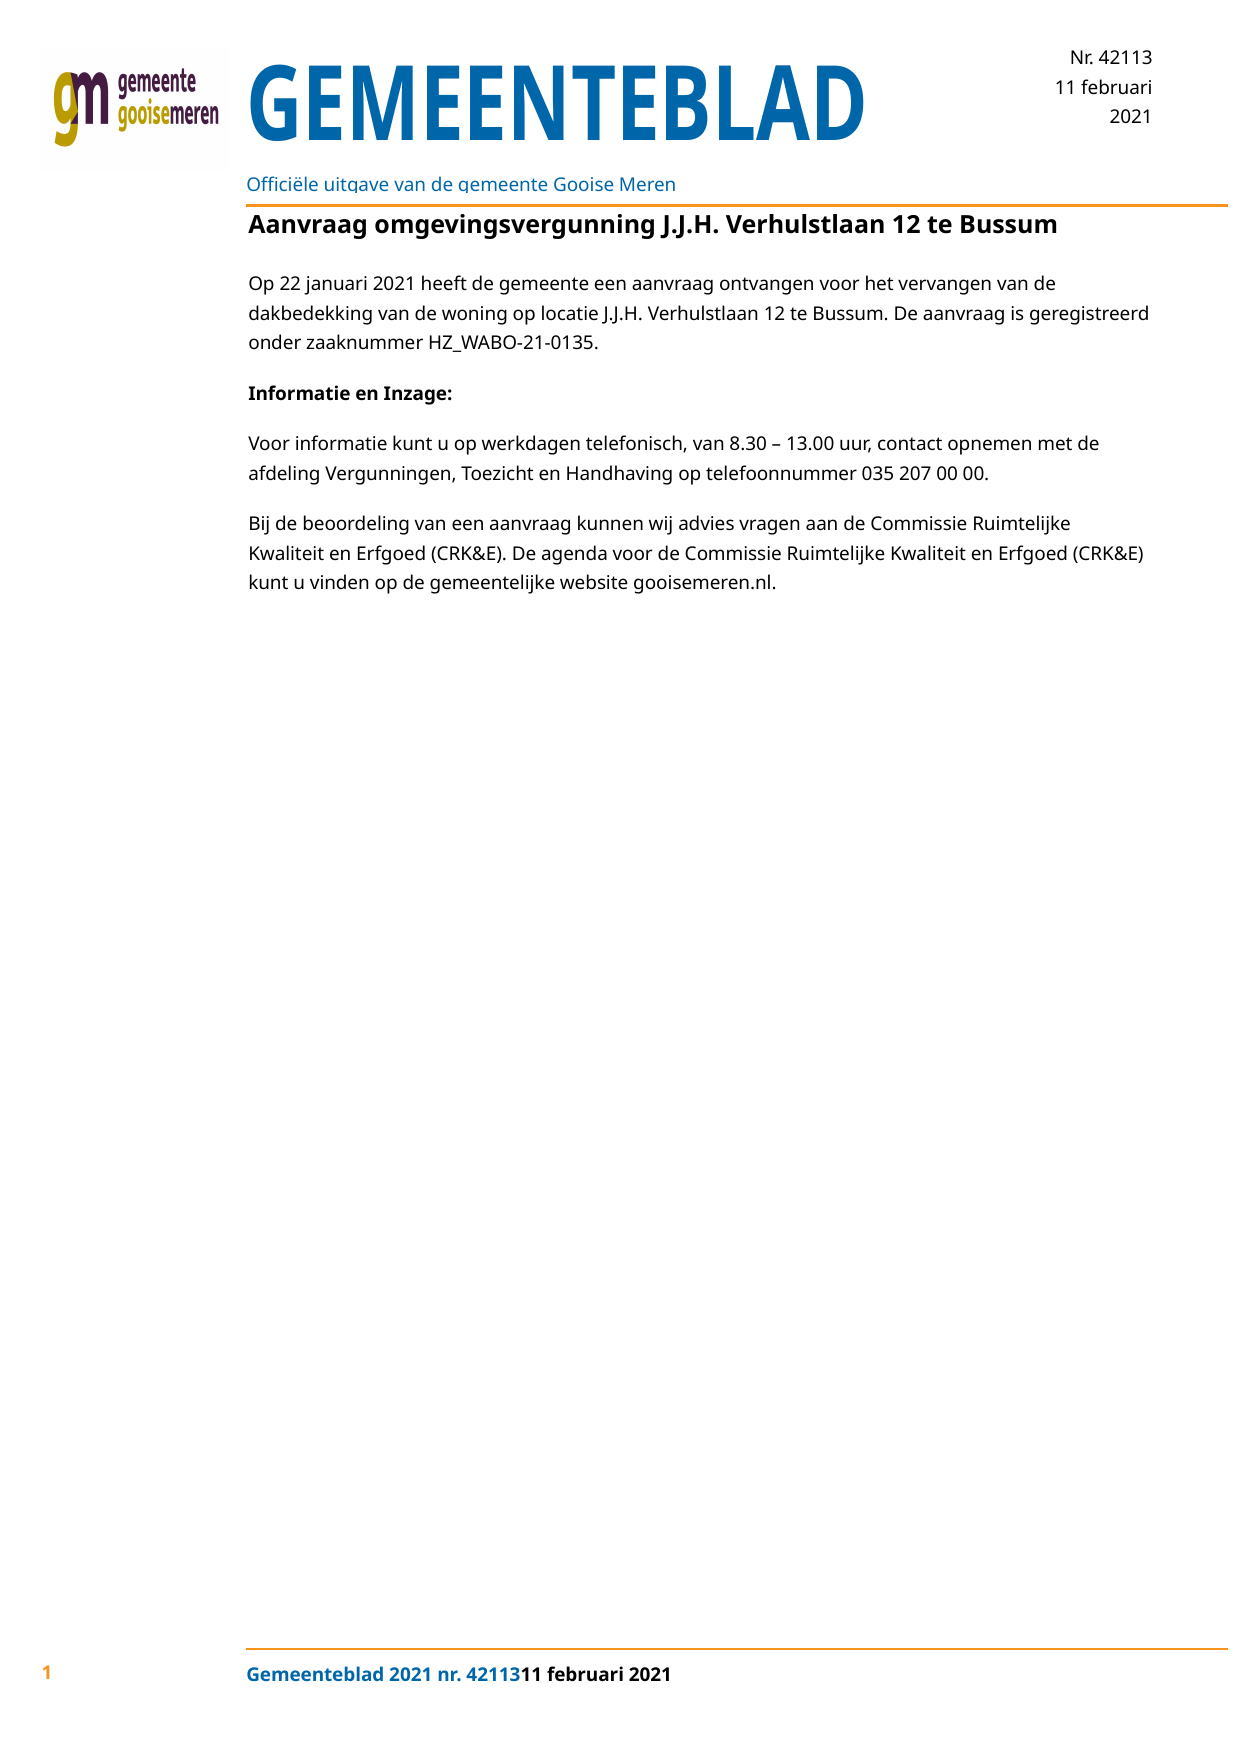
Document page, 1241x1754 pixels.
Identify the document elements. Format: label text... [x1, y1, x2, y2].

picture [41, 47, 231, 172]
text Aanvraag omgevingsvergunning J.J.H. Verhulstlaan 12 te Bussum [248, 207, 1152, 241]
text Bij de beoordeling van een aanvraag kunnen wij advies vragen aan de Commissie Ruimtelijke Kwaliteit en Erfgoed (CRK&E). De agenda voor de Commissie Ruimtelijke Kwaliteit en Erfgoed (CRK&E) kunt u vinden op de gemeentelijke website gooisemeren.nl. [248, 510, 1152, 595]
text Voor informatie kunt u op werkdagen telefonisch, van 8.30 – 13.00 uur, contact opnemen met de afdeling Vergunningen, Toezicht en Handhaving op telefoonnummer 035 207 00 00. [248, 430, 1152, 486]
text Op 22 januari 2021 heeft de gemeente een aanvraag ontvangen voor het vervangen van de dakbedekking van de woning op locatie J.J.H. Verhulstlaan 12 te Bussum. De aanvraag is geregistreerd onder zaaknummer HZ_WABO-21-0135. [248, 270, 1152, 355]
text Informatie en Inzage: [248, 380, 1152, 406]
